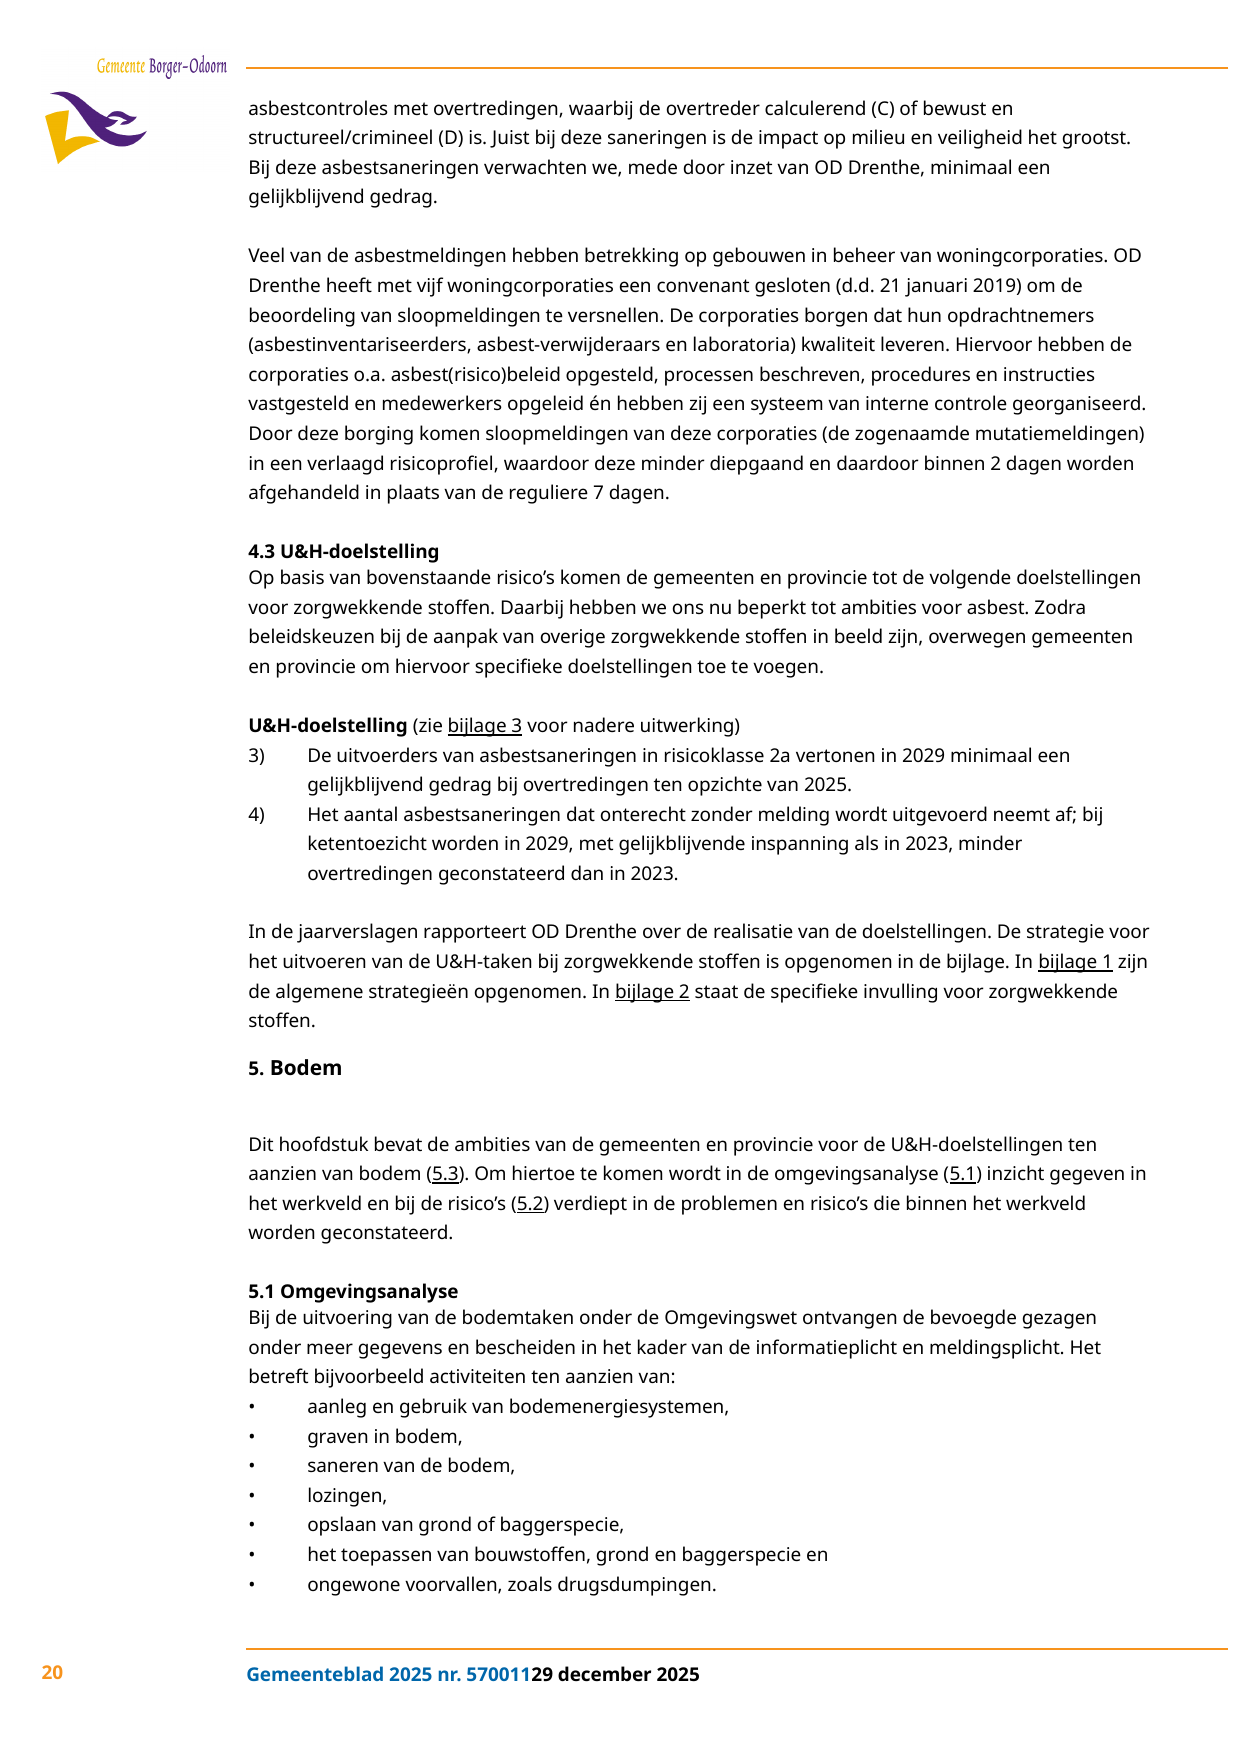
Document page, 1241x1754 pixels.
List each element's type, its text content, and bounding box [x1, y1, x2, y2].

list aanleg en gebruik van bodemenergiesystemen, [248, 1393, 1152, 1419]
list ongewone voorvallen, zoals drugsdumpingen. [248, 1571, 1152, 1596]
text In de jaarverslagen rapporteert OD Drenthe over de realisatie van de doelstellingen. De strategie voor het uitvoeren van de U&H-taken bij zorgwekkende stoffen is opgenomen in de bijlage. In bijlage 1 zijn de algemene strategieën opgenomen. In bijlage 2 staat de specifieke invulling voor zorgwekkende stoffen. [248, 919, 1152, 1033]
list lozingen, [248, 1482, 1152, 1508]
list het toepassen van bouwstoffen, grond en baggerspecie en [248, 1541, 1152, 1567]
list opslaan van grond of baggerspecie, [248, 1512, 1152, 1537]
list saneren van de bodem, [248, 1452, 1152, 1478]
text Dit hoofdstuk bevat de ambities van de gemeenten en provincie voor de U&H-doelstellingen ten aanzien van bodem (5.3). Om hiertoe te komen wordt in de omgevingsanalyse (5.1) inzicht gegeven in het werkveld en bij de risico’s (5.2) verdiept in de problemen en risico’s die binnen het werkveld worden geconstateerd. [248, 1131, 1152, 1245]
text 5.1 Omgevingsanalyse [248, 1279, 1152, 1304]
text Veel van de asbestmeldingen hebben betrekking op gebouwen in beheer van woningcorporaties. OD Drenthe heeft met vijf woningcorporaties een convenant gesloten (d.d. 21 januari 2019) om de beoordeling van sloopmeldingen te versnellen. De corporaties borgen dat hun opdrachtnemers (asbestinventariseerders, asbest-verwijderaars en laboratoria) kwaliteit leveren. Hiervoor hebben de corporaties o.a. asbest(risico)beleid opgesteld, processen beschreven, procedures en instructies vastgesteld en medewerkers opgeleid én hebben zij een systeem van interne controle georganiseerd. Door deze borging komen sloopmeldingen van deze corporaties (de zogenaamde mutatiemeldingen) in een verlaagd risicoprofiel, waardoor deze minder diepgaand en daardoor binnen 2 dagen worden afgehandeld in plaats van de reguliere 7 dagen. [248, 243, 1152, 505]
text 4.3 U&H-doelstelling [248, 538, 1152, 564]
list graven in bodem, [248, 1423, 1152, 1448]
text Bij de uitvoering van de bodemtaken onder de Omgevingswet ontvangen de bevoegde gezagen onder meer gegevens en bescheiden in het kader van de informatieplicht en meldingsplicht. Het betreft bijvoorbeeld activiteiten ten aanzien van: [248, 1304, 1152, 1389]
text 5. Bodem [248, 1053, 1152, 1082]
table_header U&H-doelstelling (zie bijlage 3 voor nadere uitwerking) De uitvoerders van asbestsaneringen in risicoklasse 2a vertonen in 2029 minimaal een gelijkblijvend gedrag bij overtredingen ten opzichte van 2025. Het aantal asbestsaneringen dat onterecht zonder melding wordt uitgevoerd neemt af; bij ketentoezicht worden in 2029, met gelijkblijvende inspanning als in 2023, minder overtredingen geconstateerd dan in 2023. [248, 712, 1152, 886]
text asbestcontroles met overtredingen, waarbij de overtreder calculerend (C) of bewust en structureel/crimineel (D) is. Juist bij deze saneringen is de impact op milieu en veiligheid het grootst. Bij deze asbestsaneringen verwachten we, mede door inzet van OD Drenthe, minimaal een gelijkblijvend gedrag. [248, 95, 1152, 209]
text Op basis van bovenstaande risico’s komen de gemeenten en provincie tot de volgende doelstellingen voor zorgwekkende stoffen. Daarbij hebben we ons nu beperkt tot ambities voor asbest. Zodra beleidskeuzen bij de aanpak van overige zorgwekkende stoffen in beeld zijn, overwegen gemeenten en provincie om hiervoor specifieke doelstellingen toe te voegen. [248, 564, 1152, 679]
picture [41, 47, 231, 172]
